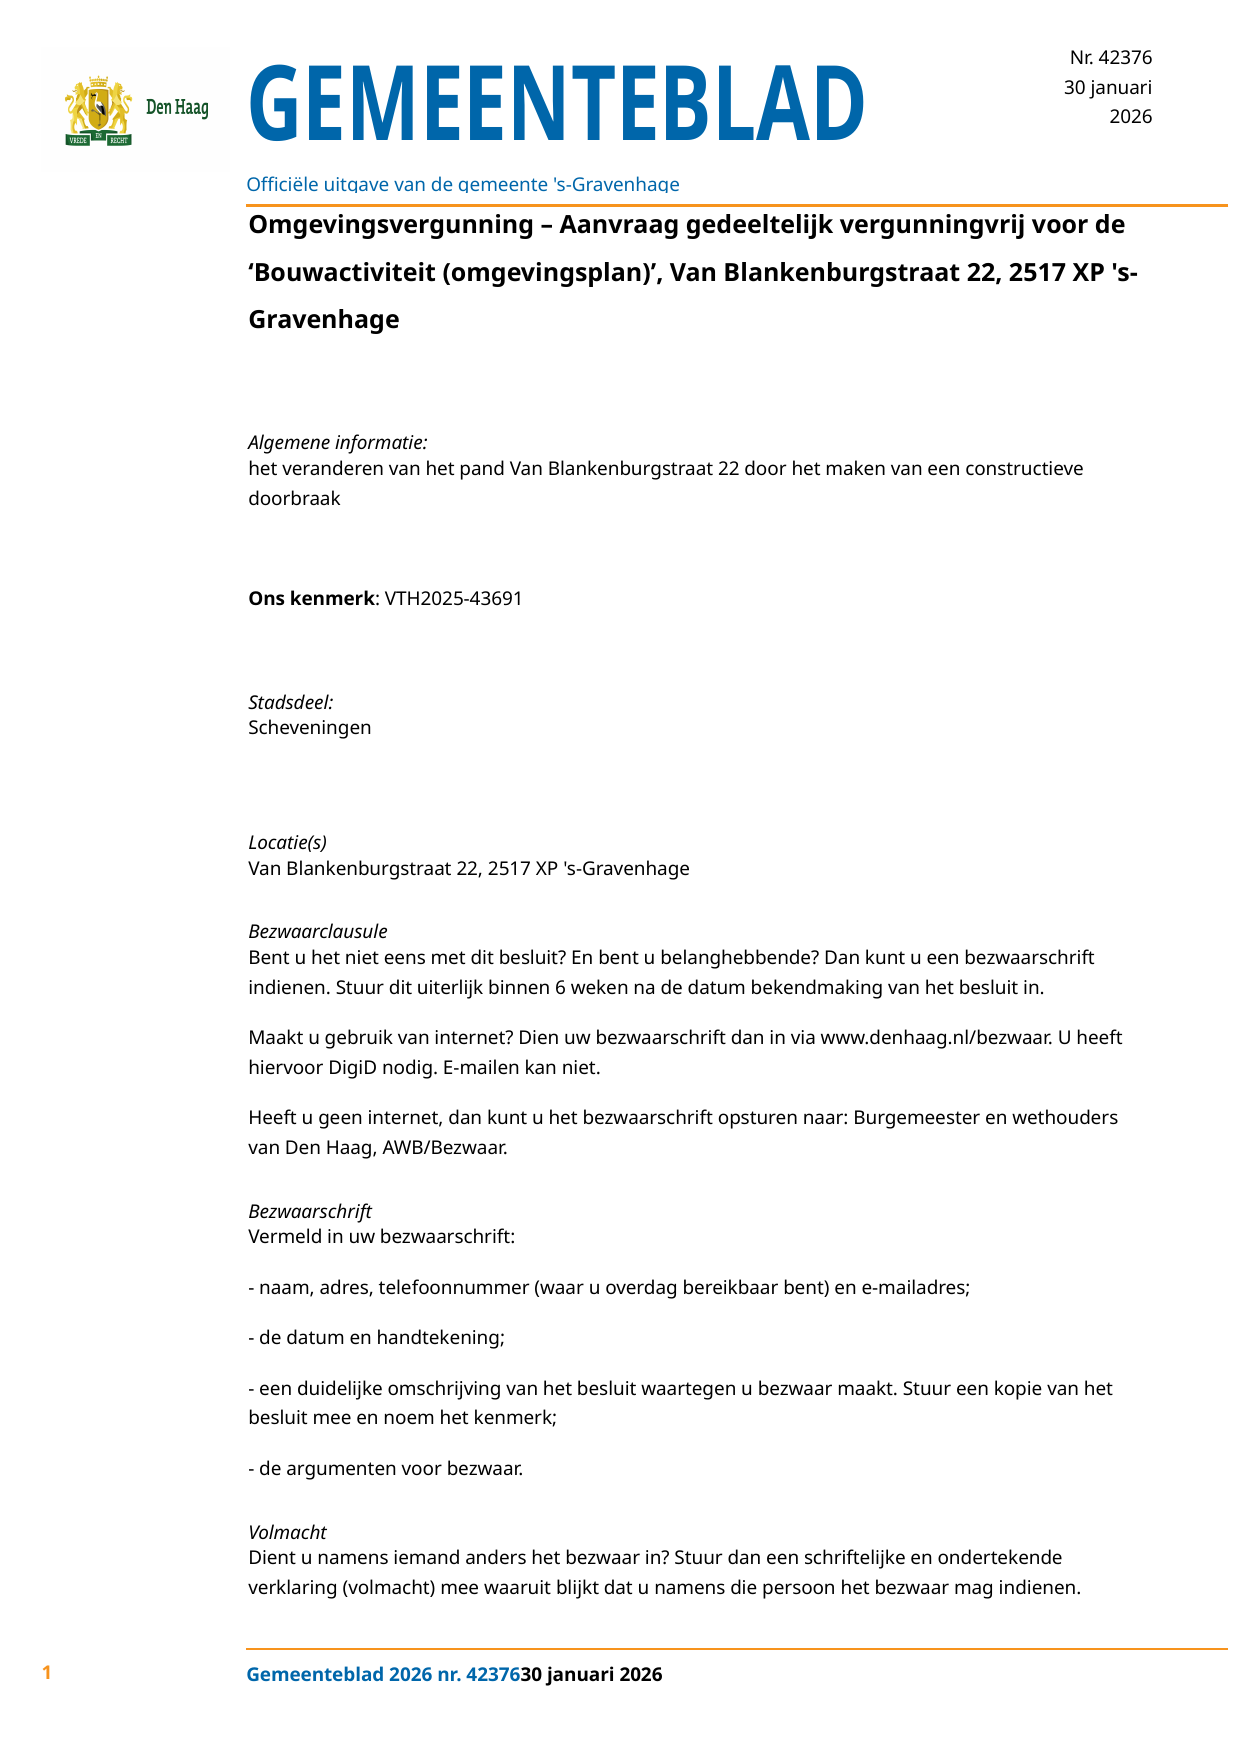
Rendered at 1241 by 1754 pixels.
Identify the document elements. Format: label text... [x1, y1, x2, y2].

picture [41, 47, 231, 172]
text Bezwaarclausule [248, 919, 1152, 944]
text Maakt u gebruik van internet? Dien uw bezwaarschrift dan in via www.denhaag.nl/bezwaar. U heeft hiervoor DigiD nodig. E-mailen kan niet. [248, 1024, 1152, 1080]
text Bezwaarschrift [248, 1198, 1152, 1224]
text Bent u het niet eens met dit besluit? En bent u belanghebbende? Dan kunt u een bezwaarschrift indienen. Stuur dit uiterlijk binnen 6 weken na de datum bekendmaking van het besluit in. [248, 944, 1152, 1000]
text Stadsdeel: [248, 689, 1152, 714]
text - de argumenten voor bezwaar. [248, 1455, 1152, 1481]
text - een duidelijke omschrijving van het besluit waartegen u bezwaar maakt. Stuur een kopie van het besluit mee en noem het kenmerk; [248, 1375, 1152, 1430]
text Algemene informatie: [248, 429, 1152, 455]
text Locatie(s) [248, 829, 1152, 855]
text Ons kenmerk: VTH2025-43691 [248, 586, 1152, 611]
text Omgevingsvergunning – Aanvraag gedeeltelijk vergunningvrij voor de ‘Bouwactiviteit (omgevingsplan)’, Van Blankenburgstraat 22, 2517 XP 's-Gravenhage [248, 207, 1152, 336]
text Dient u namens iemand anders het bezwaar in? Stuur dan een schriftelijke en ondertekende verklaring (volmacht) mee waaruit blijkt dat u namens die persoon het bezwaar mag indienen. [248, 1544, 1152, 1600]
text Volmacht [248, 1519, 1152, 1544]
text - naam, adres, telefoonnummer (waar u overdag bereikbaar bent) en e-mailadres; [248, 1274, 1152, 1300]
text Scheveningen [248, 714, 1152, 740]
text - de datum en handtekening; [248, 1324, 1152, 1350]
text het veranderen van het pand Van Blankenburgstraat 22 door het maken van een constructieve doorbraak [248, 455, 1152, 511]
text Heeft u geen internet, dan kunt u het bezwaarschrift opsturen naar: Burgemeester en wethouders van Den Haag, AWB/Bezwaar. [248, 1104, 1152, 1160]
text Vermeld in uw bezwaarschrift: [248, 1224, 1152, 1249]
text Van Blankenburgstraat 22, 2517 XP 's-Gravenhage [248, 855, 1152, 880]
